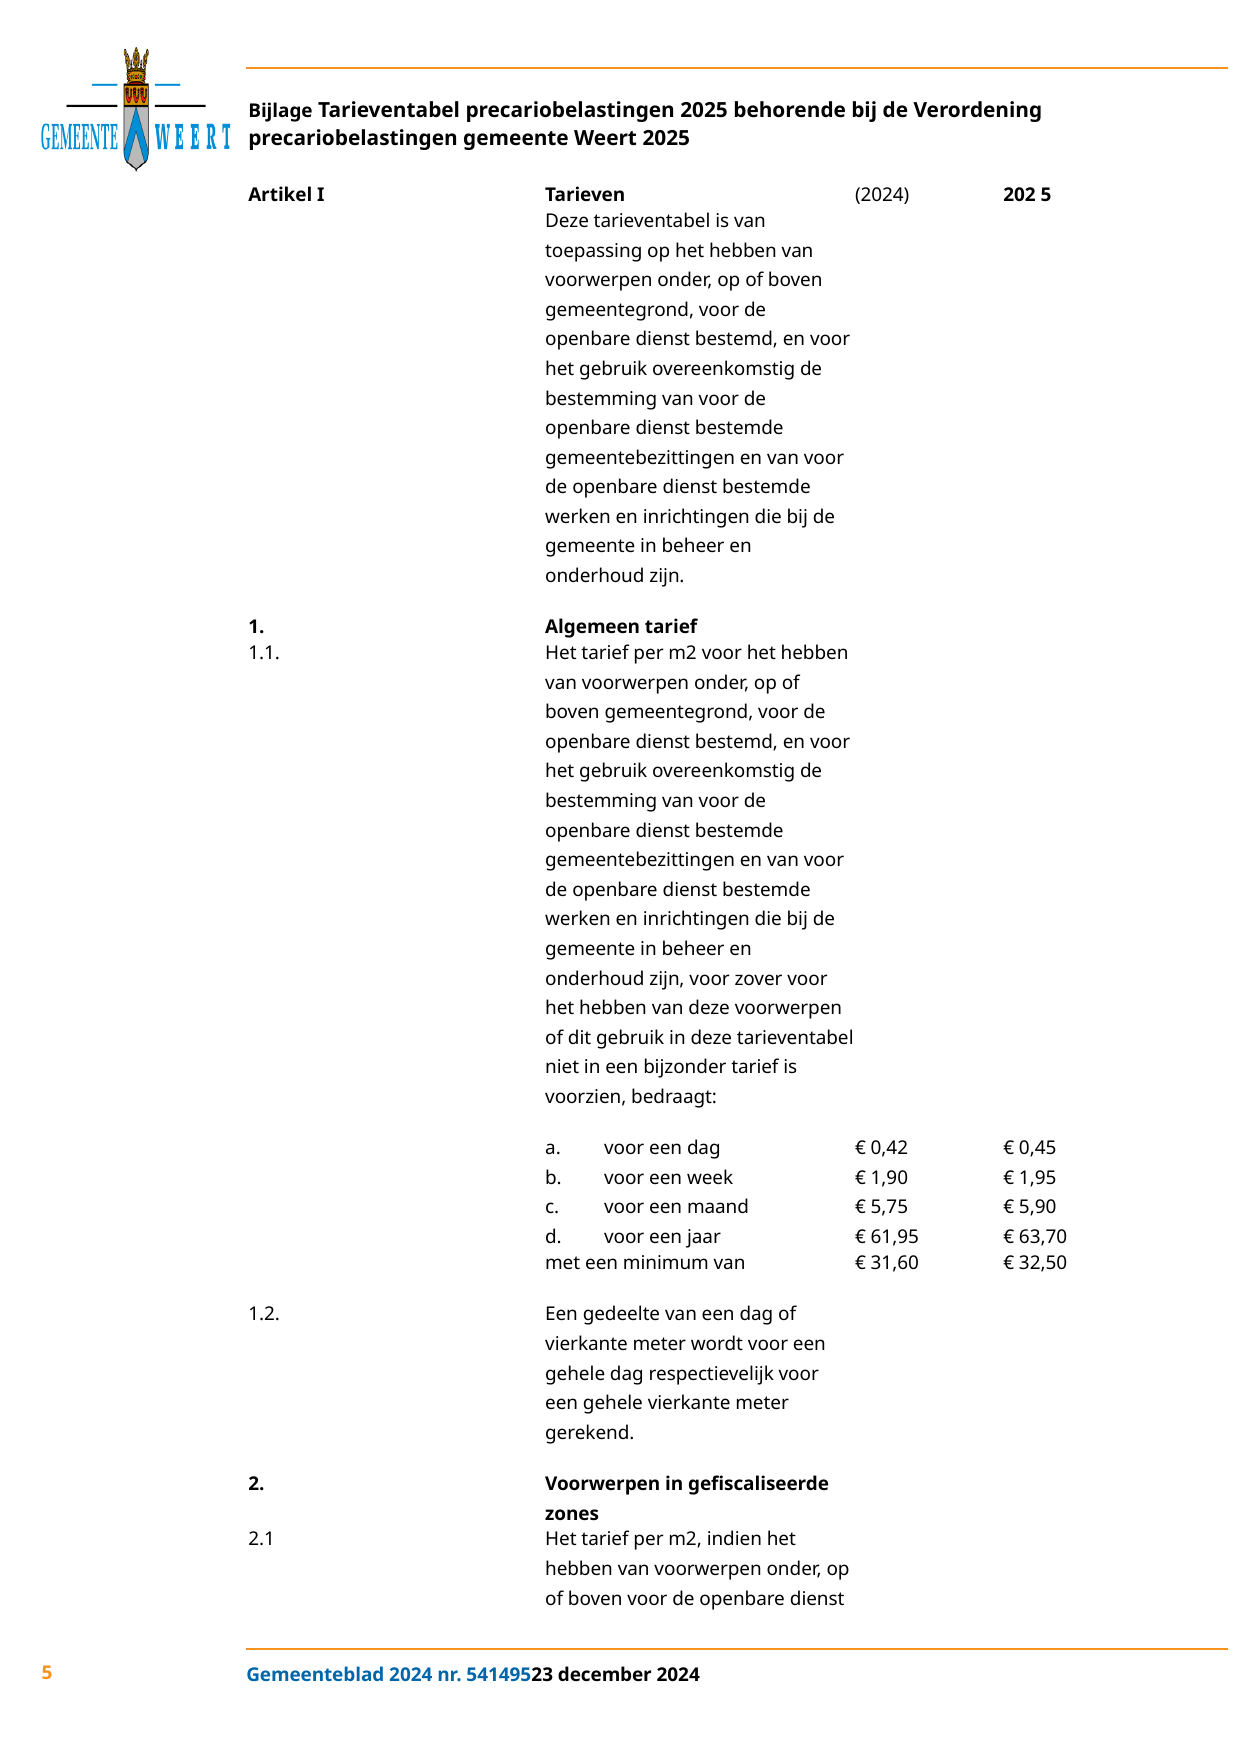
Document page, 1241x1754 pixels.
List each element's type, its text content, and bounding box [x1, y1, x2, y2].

table_cell [1003, 614, 1152, 639]
table_cell [1003, 1470, 1152, 1526]
table_cell [1003, 588, 1152, 614]
table_cell € 32,50 [1003, 1249, 1152, 1275]
table_cell [248, 1249, 545, 1275]
table_cell 1.2. [248, 1301, 545, 1444]
table_header Tarieven [545, 181, 855, 207]
table_cell [545, 588, 855, 614]
table_cell 2.1 [248, 1526, 545, 1611]
table_cell [248, 1109, 545, 1134]
table_cell [855, 1301, 1003, 1444]
table_cell Algemeen tarief [545, 614, 855, 639]
table_cell [1003, 1109, 1152, 1134]
table_cell [248, 1135, 545, 1249]
table_cell Voorwerpen in gefiscaliseerde zones [545, 1470, 855, 1526]
table_cell [1003, 639, 1152, 1109]
table_cell Het tarief per m2, indien het hebben van voorwerpen onder, op of boven voor de openbare dienst [545, 1526, 855, 1611]
table_cell [545, 1445, 855, 1470]
table_cell Een gedeelte van een dag of vierkante meter wordt voor een gehele dag respectievelijk voor een gehele vierkante meter gerekend. [545, 1301, 855, 1444]
table_cell [1003, 207, 1152, 588]
table_cell [1003, 1526, 1152, 1611]
table_cell € 0,42 € 1,90 € 5,75 € 61,95 [855, 1135, 1003, 1249]
table_cell [1003, 1445, 1152, 1470]
table_header Artikel I [248, 181, 545, 207]
table_cell [248, 588, 545, 614]
table_cell [1003, 1275, 1152, 1301]
table_cell [1003, 1301, 1152, 1444]
table_cell [855, 1275, 1003, 1301]
table_cell [545, 1275, 855, 1301]
table_cell [855, 614, 1003, 639]
table_cell [855, 207, 1003, 588]
table_cell Het tarief per m2 voor het hebben van voorwerpen onder, op of boven gemeentegrond, voor de openbare dienst bestemd, en voor het gebruik overeenkomstig de bestemming van voor de openbare dienst bestemde gemeentebezittingen en van voor de openbare dienst bestemde werken en inrichtingen die bij de gemeente in beheer en onderhoud zijn, voor zover voor het hebben van deze voorwerpen of dit gebruik in deze tarieventabel niet in een bijzonder tarief is voorzien, bedraagt: [545, 639, 855, 1109]
table_cell [855, 1445, 1003, 1470]
table_cell 2. [248, 1470, 545, 1526]
table_cell Deze tarieventabel is van toepassing op het hebben van voorwerpen onder, op of boven gemeentegrond, voor de openbare dienst bestemd, en voor het gebruik overeenkomstig de bestemming van voor de openbare dienst bestemde gemeentebezittingen en van voor de openbare dienst bestemde werken en inrichtingen die bij de gemeente in beheer en onderhoud zijn. [545, 207, 855, 588]
table_cell 1.1. [248, 639, 545, 1109]
table_cell € 0,45 € 1,95 € 5,90 € 63,70 [1003, 1135, 1152, 1249]
table_cell voor een dag voor een week voor een maand voor een jaar [545, 1135, 855, 1249]
table_cell met een minimum van [545, 1249, 855, 1275]
table_cell [545, 1109, 855, 1134]
table_cell [248, 1275, 545, 1301]
table_header (2024) [855, 181, 1003, 207]
table_cell [855, 588, 1003, 614]
table_cell [855, 1526, 1003, 1611]
picture [41, 47, 231, 172]
table_cell [855, 639, 1003, 1109]
table_cell 1. [248, 614, 545, 639]
table_header 202 5 [1003, 181, 1152, 207]
table_cell [248, 1445, 545, 1470]
table_cell € 31,60 [855, 1249, 1003, 1275]
table_cell [855, 1109, 1003, 1134]
text Bijlage Tarieventabel precariobelastingen 2025 behorende bij de Verordening precariobelastingen gemeente Weert 2025 [248, 95, 1152, 152]
table_cell [248, 207, 545, 588]
table_cell [855, 1470, 1003, 1526]
